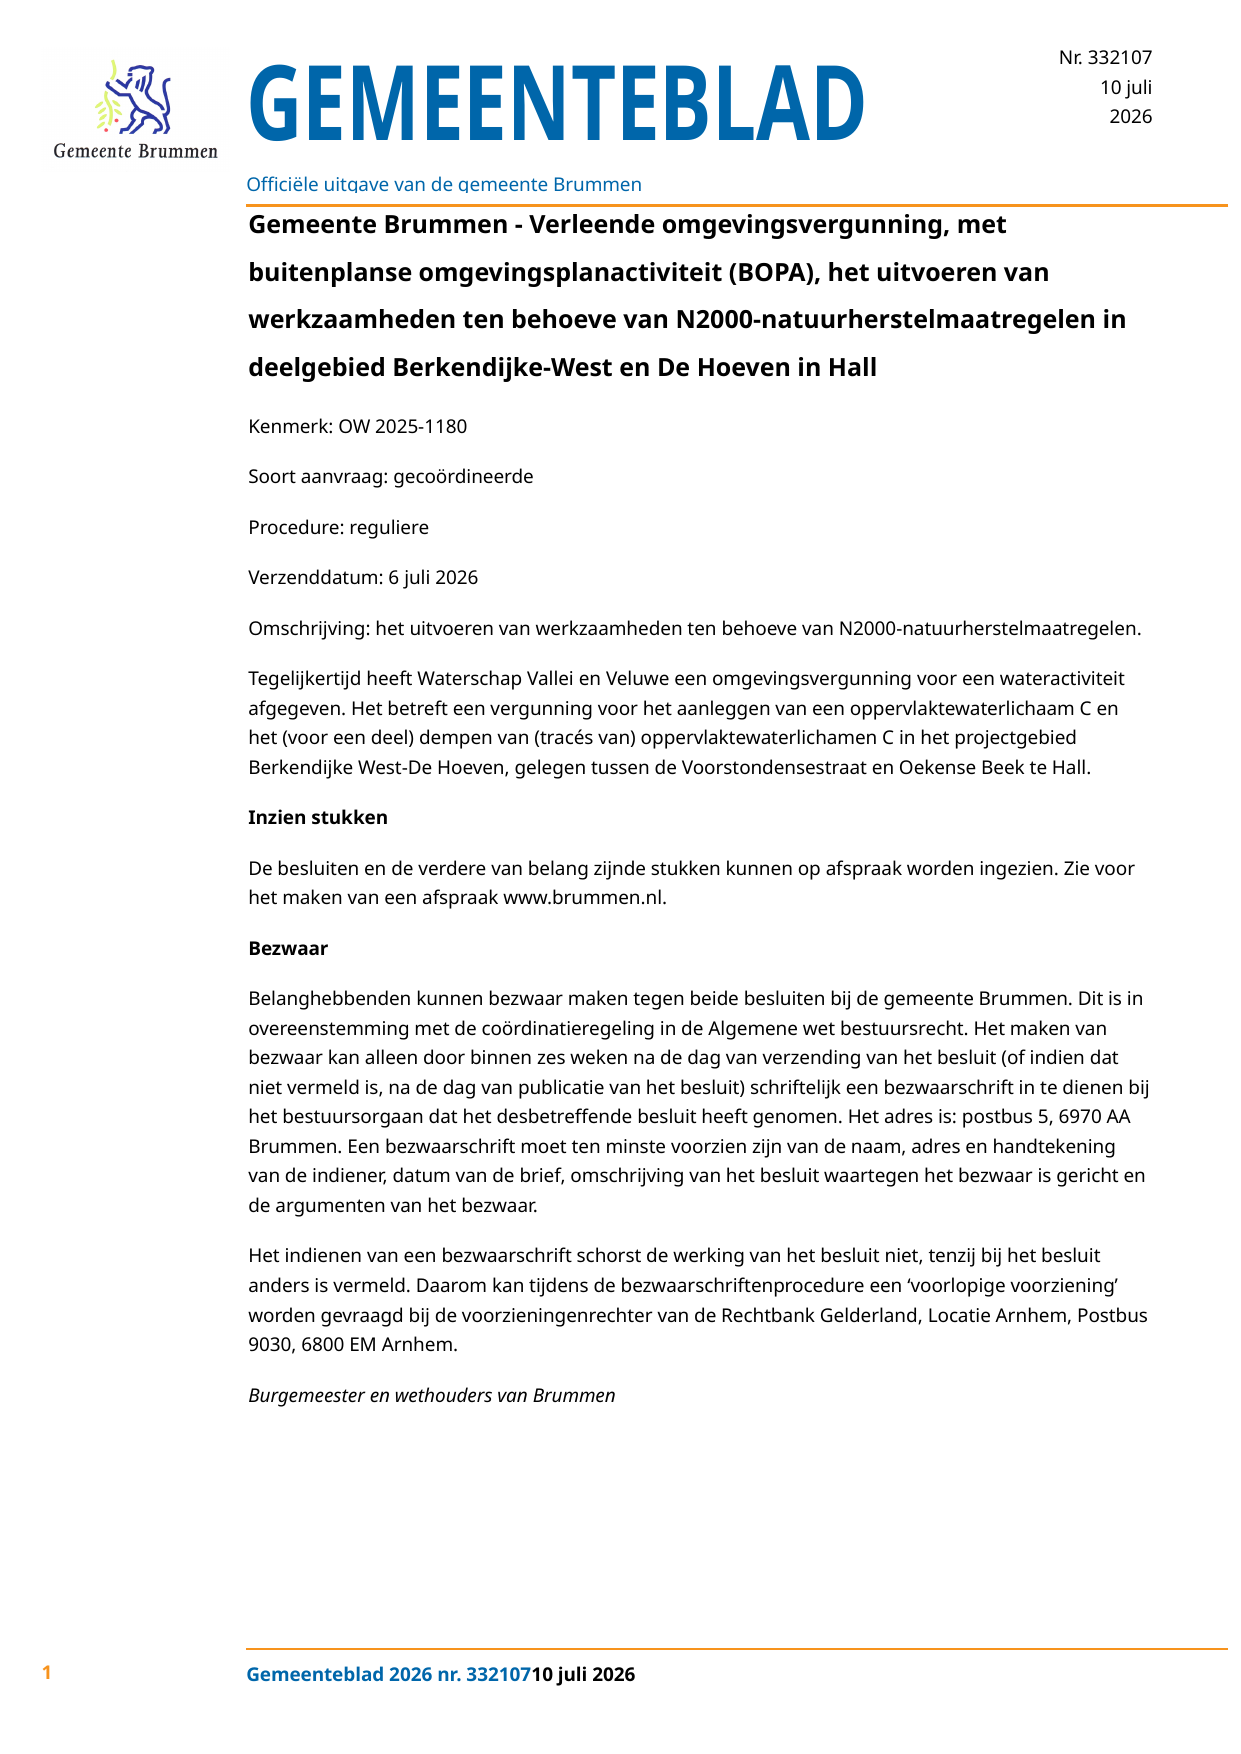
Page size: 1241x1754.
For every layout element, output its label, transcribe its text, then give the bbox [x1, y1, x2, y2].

text Tegelijkertijd heeft Waterschap Vallei en Veluwe een omgevingsvergunning voor een wateractiviteit afgegeven. Het betreft een vergunning voor het aanleggen van een oppervlaktewaterlichaam C en het (voor een deel) dempen van (tracés van) oppervlaktewaterlichamen C in het projectgebied Berkendijke West-De Hoeven, gelegen tussen de Voorstondensestraat en Oekense Beek te Hall. [248, 665, 1152, 780]
text Bezwaar [248, 935, 1152, 961]
text Inzien stukken [248, 804, 1152, 830]
text Het indienen van een bezwaarschrift schorst de werking van het besluit niet, tenzij bij het besluit anders is vermeld. Daarom kan tijdens de bezwaarschriftenprocedure een ‘voorlopige voorziening’ worden gevraagd bij de voorzieningenrechter van de Rechtbank Gelderland, Locatie Arnhem, Postbus 9030, 6800 EM Arnhem. [248, 1243, 1152, 1357]
text Kenmerk: OW 2025-1180 [248, 413, 1152, 439]
text Soort aanvraag: gecoördineerde [248, 463, 1152, 489]
text Verzenddatum: 6 juli 2026 [248, 564, 1152, 590]
text Burgemeester en wethouders van Brummen [248, 1382, 1152, 1408]
text Belanghebbenden kunnen bezwaar maken tegen beide besluiten bij de gemeente Brummen. Dit is in overeenstemming met de coördinatieregeling in de Algemene wet bestuursrecht. Het maken van bezwaar kan alleen door binnen zes weken na de dag van verzending van het besluit (of indien dat niet vermeld is, na de dag van publicatie van het besluit) schriftelijk een bezwaarschrift in te dienen bij het bestuursorgaan dat het desbetreffende besluit heeft genomen. Het adres is: postbus 5, 6970 AA Brummen. Een bezwaarschrift moet ten minste voorzien zijn van de naam, adres en handtekening van de indiener, datum van de brief, omschrijving van het besluit waartegen het bezwaar is gericht en de argumenten van het bezwaar. [248, 985, 1152, 1218]
text Gemeente Brummen - Verleende omgevingsvergunning, met buitenplanse omgevingsplanactiviteit (BOPA), het uitvoeren van werkzaamheden ten behoeve van N2000-natuurherstelmaatregelen in deelgebied Berkendijke-West en De Hoeven in Hall [248, 207, 1152, 384]
text De besluiten en de verdere van belang zijnde stukken kunnen op afspraak worden ingezien. Zie voor het maken van een afspraak www.brummen.nl. [248, 855, 1152, 910]
text Procedure: reguliere [248, 514, 1152, 540]
text Omschrijving: het uitvoeren van werkzaamheden ten behoeve van N2000-natuurherstelmaatregelen. [248, 615, 1152, 641]
picture [41, 47, 231, 172]
